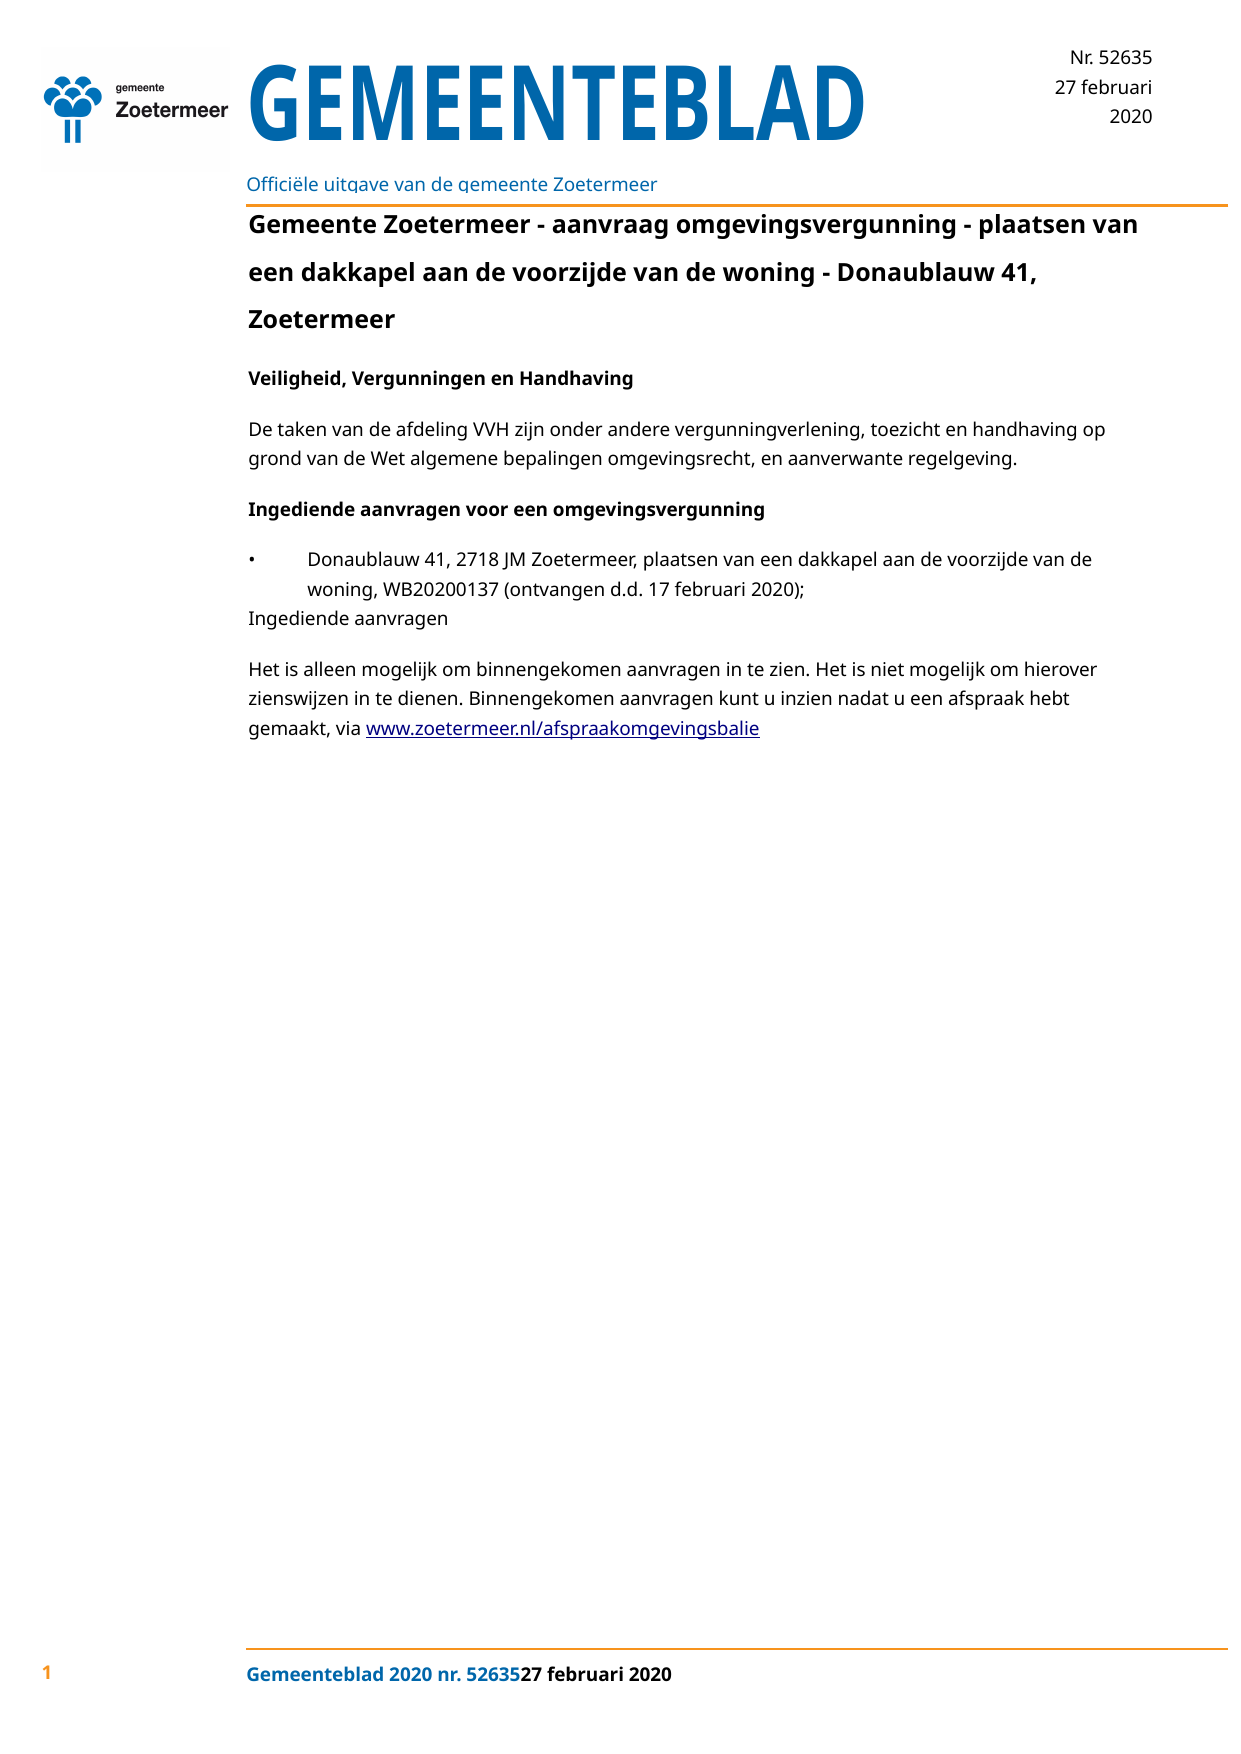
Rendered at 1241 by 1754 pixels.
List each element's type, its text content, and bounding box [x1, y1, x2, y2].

text Ingediende aanvragen voor een omgevingsvergunning [248, 496, 1152, 522]
text Het is alleen mogelijk om binnengekomen aanvragen in te zien. Het is niet mogelijk om hierover zienswijzen in te dienen. Binnengekomen aanvragen kunt u inzien nadat u een afspraak hebt gemaakt, via www.zoetermeer.nl/afspraakomgevingsbalie [248, 656, 1152, 741]
picture [41, 47, 231, 172]
text De taken van de afdeling VVH zijn onder andere vergunningverlening, toezicht en handhaving op grond van de Wet algemene bepalingen omgevingsrecht, en aanverwante regelgeving. [248, 416, 1152, 471]
list Donaublauw 41, 2718 JM Zoetermeer, plaatsen van een dakkapel aan de voorzijde van de woning, WB20200137 (ontvangen d.d. 17 februari 2020); [248, 546, 1152, 602]
text Gemeente Zoetermeer - aanvraag omgevingsvergunning - plaatsen van een dakkapel aan de voorzijde van de woning - Donaublauw 41, Zoetermeer [248, 207, 1152, 336]
text Veiligheid, Vergunningen en Handhaving [248, 366, 1152, 391]
text Ingediende aanvragen [248, 606, 1152, 631]
